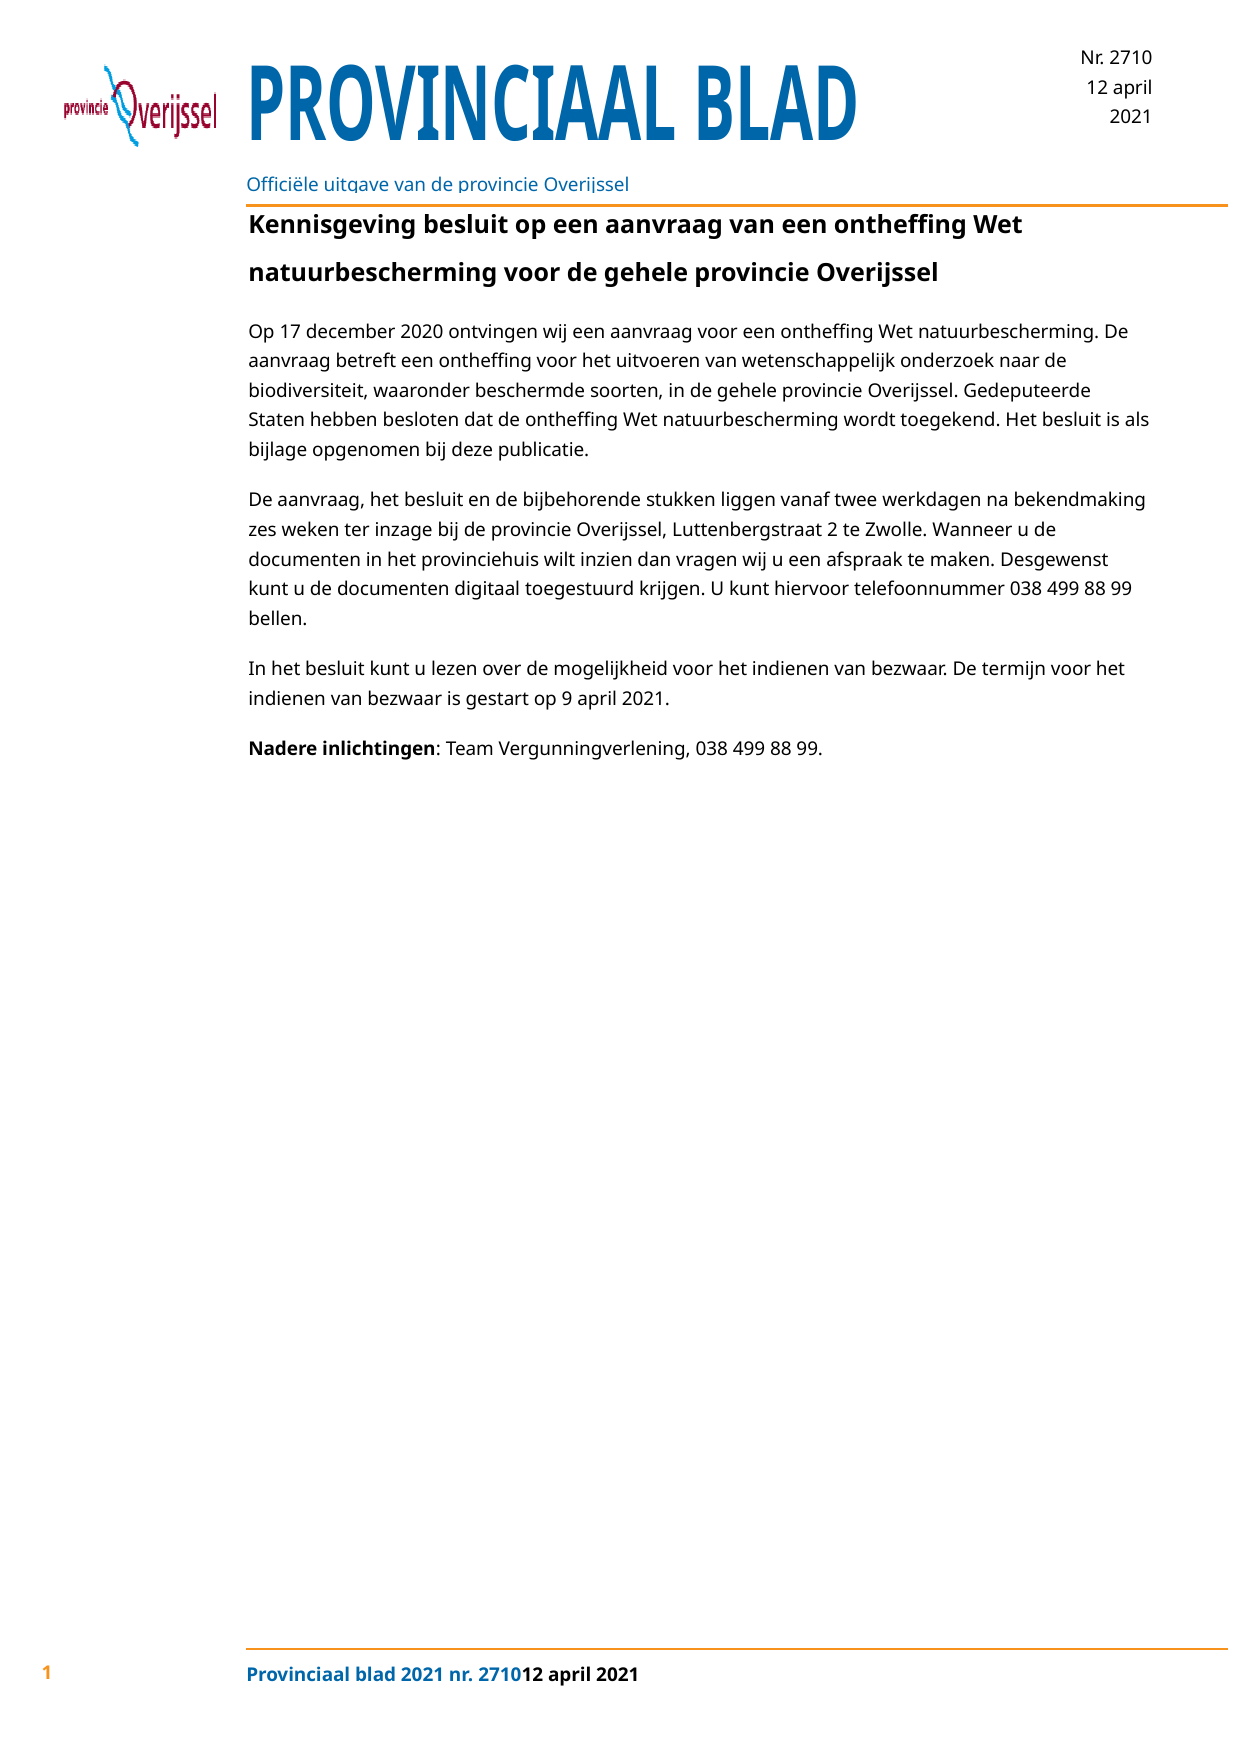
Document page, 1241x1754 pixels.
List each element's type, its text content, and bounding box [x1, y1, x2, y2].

text In het besluit kunt u lezen over de mogelijkheid voor het indienen van bezwaar. De termijn voor het indienen van bezwaar is gestart op 9 april 2021. [248, 655, 1152, 711]
text Kennisgeving besluit op een aanvraag van een ontheffing Wet natuurbescherming voor de gehele provincie Overijssel [248, 207, 1152, 288]
text Op 17 december 2020 ontvingen wij een aanvraag voor een ontheffing Wet natuurbescherming. De aanvraag betreft een ontheffing voor het uitvoeren van wetenschappelijk onderzoek naar de biodiversiteit, waaronder beschermde soorten, in de gehele provincie Overijssel. Gedeputeerde Staten hebben besloten dat de ontheffing Wet natuurbescherming wordt toegekend. Het besluit is als bijlage opgenomen bij deze publicatie. [248, 318, 1152, 462]
picture [41, 47, 231, 172]
text Nadere inlichtingen: Team Vergunningverlening, 038 499 88 99. [248, 735, 1152, 761]
text De aanvraag, het besluit en de bijbehorende stukken liggen vanaf twee werkdagen na bekendmaking zes weken ter inzage bij de provincie Overijssel, Luttenbergstraat 2 te Zwolle. Wanneer u de documenten in het provinciehuis wilt inzien dan vragen wij u een afspraak te maken. Desgewenst kunt u de documenten digitaal toegestuurd krijgen. U kunt hiervoor telefoonnummer 038 499 88 99 bellen. [248, 487, 1152, 631]
